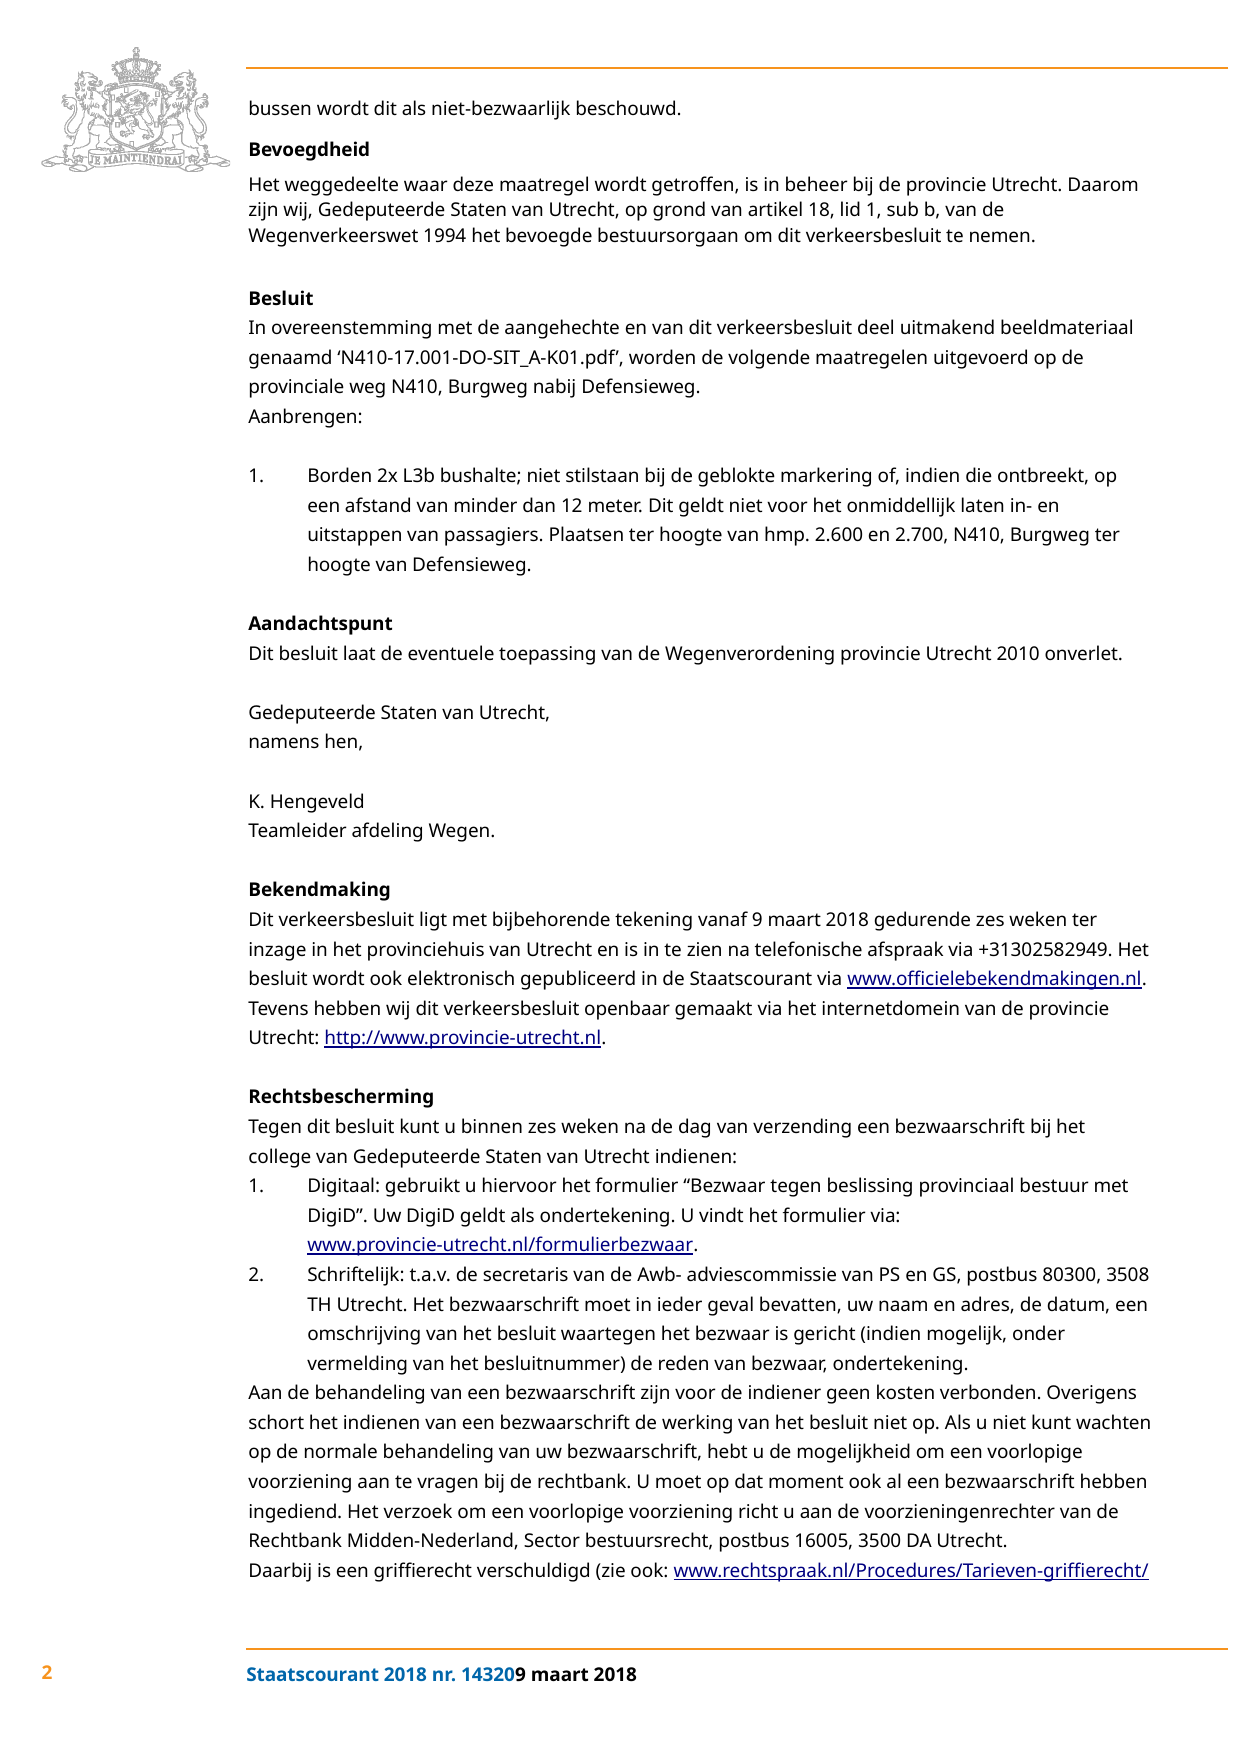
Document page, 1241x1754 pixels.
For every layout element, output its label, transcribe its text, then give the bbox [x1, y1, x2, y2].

text Dit besluit laat de eventuele toepassing van de Wegenverordening provincie Utrecht 2010 onverlet. [248, 640, 1152, 666]
text Aan de behandeling van een bezwaarschrift zijn voor de indiener geen kosten verbonden. Overigens schort het indienen van een bezwaarschrift de werking van het besluit niet op. Als u niet kunt wachten op de normale behandeling van uw bezwaarschrift, hebt u de mogelijkheid om een voorlopige voorziening aan te vragen bij de rechtbank. U moet op dat moment ook al een bezwaarschrift hebben ingediend. Het verzoek om een voorlopige voorziening richt u aan de voorzieningenrechter van de Rechtbank Midden-Nederland, Sector bestuursrecht, postbus 16005, 3500 DA Utrecht. [248, 1379, 1152, 1553]
text Tegen dit besluit kunt u binnen zes weken na de dag van verzending een bezwaarschrift bij het college van Gedeputeerde Staten van Utrecht indienen: [248, 1113, 1152, 1168]
text Aandachtspunt [248, 610, 1152, 636]
text Aanbrengen: [248, 403, 1152, 429]
text bussen wordt dit als niet-bezwaarlijk beschouwd. [248, 95, 1152, 121]
text Het weggedeelte waar deze maatregel wordt getroffen, is in beheer bij de provincie Utrecht. Daarom zijn wij, Gedeputeerde Staten van Utrecht, op grond van artikel 18, lid 1, sub b, van de Wegenverkeerswet 1994 het bevoegde bestuursorgaan om dit verkeersbesluit te nemen. [248, 171, 1152, 248]
list Borden 2x L3b bushalte; niet stilstaan bij de geblokte markering of, indien die ontbreekt, op een afstand van minder dan 12 meter. Dit geldt niet voor het onmiddellijk laten in- en uitstappen van passagiers. Plaatsen ter hoogte van hmp. 2.600 en 2.700, N410, Burgweg ter hoogte van Defensieweg. [248, 462, 1152, 577]
text Besluit [248, 285, 1152, 311]
text Rechtsbescherming [248, 1084, 1152, 1109]
text Teamleider afdeling Wegen. [248, 817, 1152, 843]
list Digitaal: gebruikt u hiervoor het formulier “Bezwaar tegen beslissing provinciaal bestuur met DigiD”. Uw DigiD geldt als ondertekening. U vindt het formulier via: www.provincie-utrecht.nl/formulierbezwaar. [248, 1172, 1152, 1257]
text Daarbij is een griffierecht verschuldigd (zie ook: www.rechtspraak.nl/Procedures/Tarieven-griffierecht/ [248, 1557, 1152, 1583]
list Schriftelijk: t.a.v. de secretaris van de Awb- adviescommissie van PS en GS, postbus 80300, 3508 TH Utrecht. Het bezwaarschrift moet in ieder geval bevatten, uw naam en adres, de datum, een omschrijving van het besluit waartegen het bezwaar is gericht (indien mogelijk, onder vermelding van het besluitnummer) de reden van bezwaar, ondertekening. [248, 1261, 1152, 1376]
text Bevoegdheid [248, 137, 1152, 162]
text namens hen, [248, 729, 1152, 754]
picture [41, 47, 231, 172]
text In overeenstemming met de aangehechte en van dit verkeersbesluit deel uitmakend beeldmateriaal genaamd ‘N410-17.001-DO-SIT_A-K01.pdf’, worden de volgende maatregelen uitgevoerd op de provinciale weg N410, Burgweg nabij Defensieweg. [248, 314, 1152, 399]
text Gedeputeerde Staten van Utrecht, [248, 699, 1152, 725]
text Dit verkeersbesluit ligt met bijbehorende tekening vanaf 9 maart 2018 gedurende zes weken ter inzage in het provinciehuis van Utrecht en is in te zien na telefonische afspraak via +31302582949. Het besluit wordt ook elektronisch gepubliceerd in de Staatscourant via www.officielebekendmakingen.nl. Tevens hebben wij dit verkeersbesluit openbaar gemaakt via het internetdomein van de provincie Utrecht: http://www.provincie-utrecht.nl. [248, 906, 1152, 1050]
text K. Hengeveld [248, 788, 1152, 813]
text Bekendmaking [248, 877, 1152, 902]
